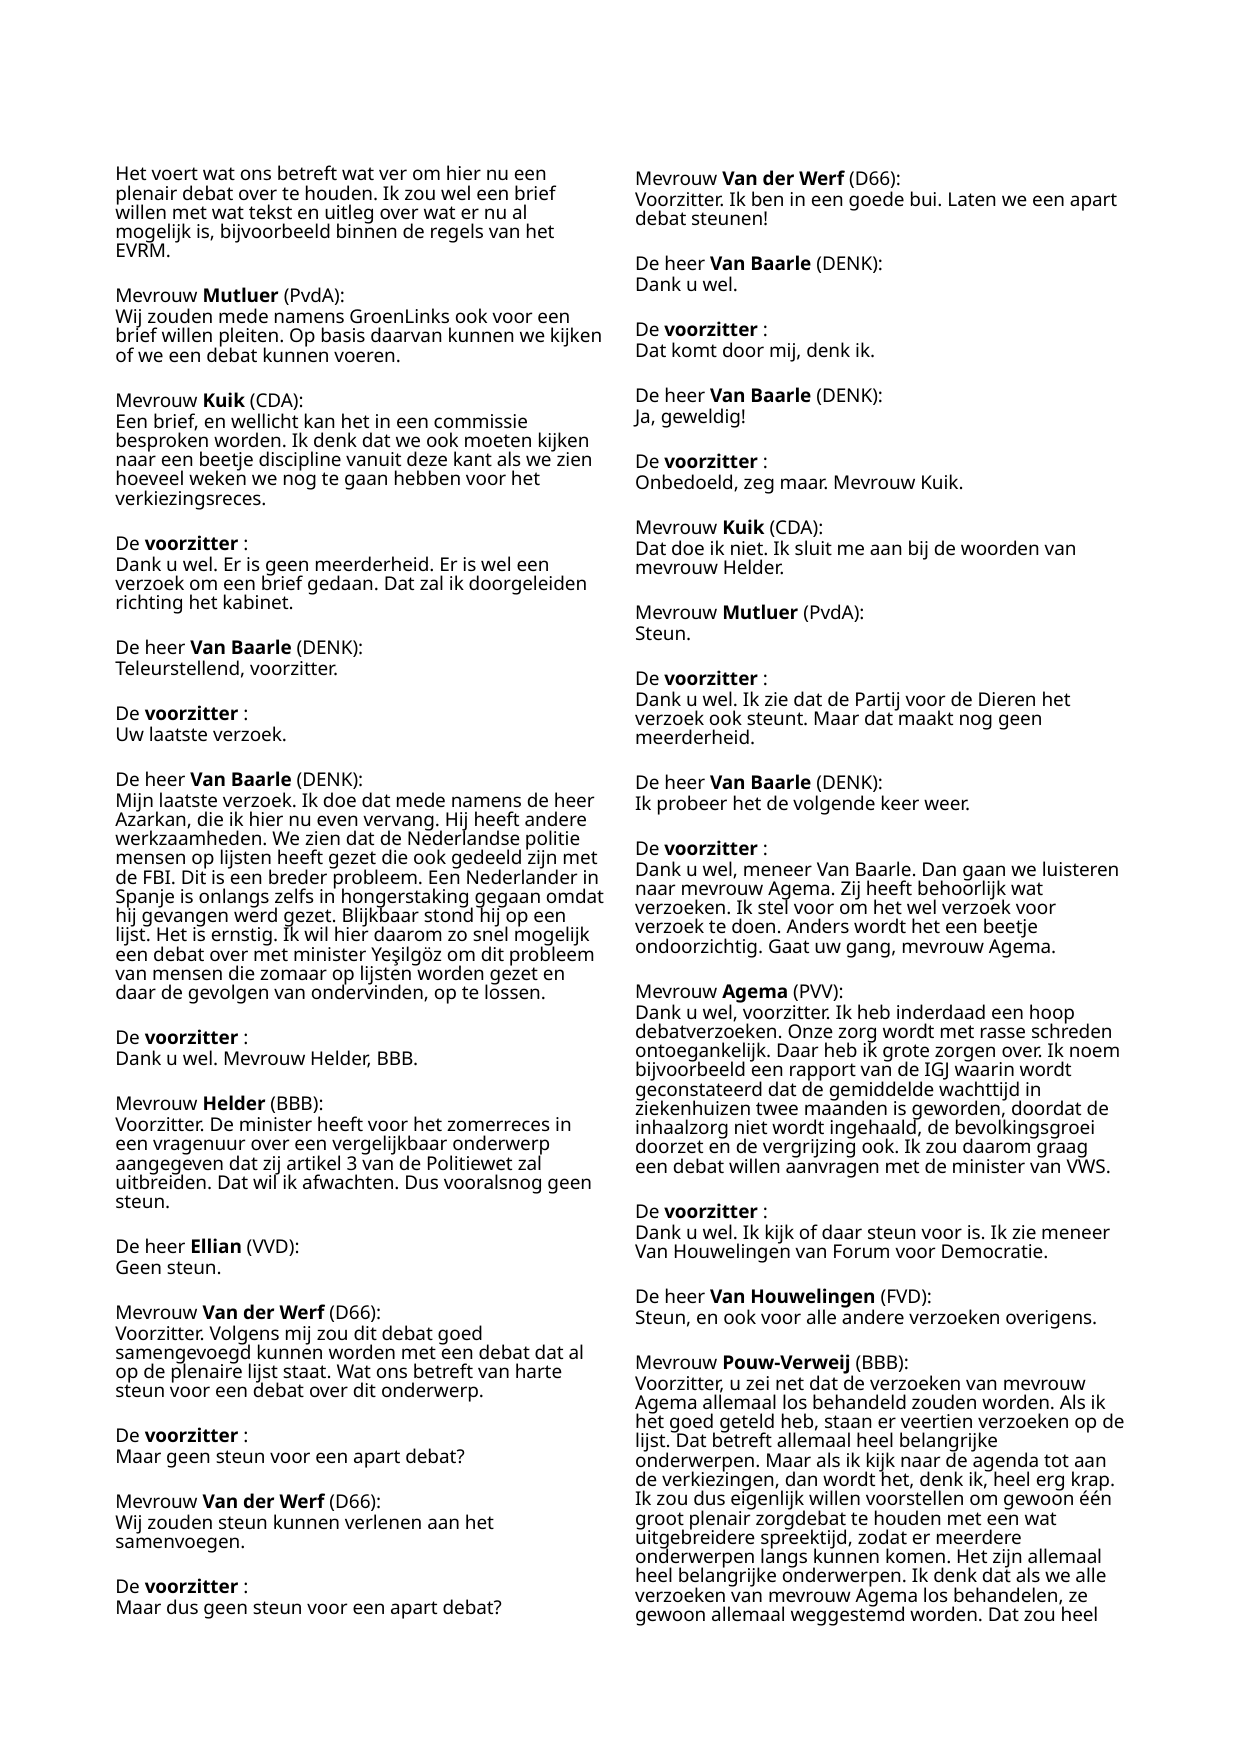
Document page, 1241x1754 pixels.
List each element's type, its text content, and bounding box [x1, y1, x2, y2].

text Het voert wat ons betreft wat ver om hier nu een plenair debat over te houden. Ik zou wel een brief willen met wat tekst en uitleg over wat er nu al mogelijk is, bijvoorbeeld binnen de regels van het EVRM. [115, 165, 605, 262]
text De heer Van Baarle (DENK): [635, 251, 1125, 276]
text Dank u wel. [635, 276, 1125, 296]
text Mevrouw Pouw-Verweij (BBB): [635, 1349, 1125, 1374]
text Wij zouden steun kunnen verlenen aan het samenvoegen. [115, 1514, 605, 1553]
text De voorzitter : [635, 1198, 1125, 1224]
text De voorzitter : [635, 316, 1125, 342]
text Mevrouw Helder (BBB): [115, 1090, 605, 1116]
text De heer Van Baarle (DENK): [115, 634, 605, 660]
text De voorzitter : [115, 1423, 605, 1448]
text Uw laatste verzoek. [115, 726, 605, 745]
text Mevrouw Mutluer (PvdA): [635, 599, 1125, 625]
text Voorzitter, u zei net dat de verzoeken van mevrouw Agema allemaal los behandeld zouden worden. Als ik het goed geteld heb, staan er veertien verzoeken op de lijst. Dat betreft allemaal heel belangrijke onderwerpen. Maar als ik kijk naar de agenda tot aan de verkiezingen, dan wordt het, denk ik, heel erg krap. Ik zou dus eigenlijk willen voorstellen om gewoon één groot plenair zorgdebat te houden met een wat uitgebreidere spreektijd, zodat er meerdere onderwerpen langs kunnen komen. Het zijn allemaal heel belangrijke onderwerpen. Ik denk dat als we alle verzoeken van mevrouw Agema los behandelen, ze gewoon allemaal weggestemd worden. Dat zou heel [635, 1374, 1125, 1625]
text Maar geen steun voor een apart debat? [115, 1448, 605, 1468]
text Voorzitter. Ik ben in een goede bui. Laten we een apart debat steunen! [635, 191, 1125, 230]
text Dank u wel, meneer Van Baarle. Dan gaan we luisteren naar mevrouw Agema. Zij heeft behoorlijk wat verzoeken. Ik stel voor om het wel verzoek voor verzoek te doen. Anders wordt het een beetje ondoorzichtig. Gaat uw gang, mevrouw Agema. [635, 861, 1125, 957]
text Mevrouw Van der Werf (D66): [115, 1299, 605, 1325]
text De voorzitter : [115, 700, 605, 726]
text De heer Van Baarle (DENK): [635, 382, 1125, 408]
text De voorzitter : [635, 835, 1125, 861]
text Dat doe ik niet. Ik sluit me aan bij de woorden van mevrouw Helder. [635, 539, 1125, 578]
text Dank u wel, voorzitter. Ik heb inderdaad een hoop debatverzoeken. Onze zorg wordt met rasse schreden ontoegankelijk. Daar heb ik grote zorgen over. Ik noem bijvoorbeeld een rapport van de IGJ waarin wordt geconstateerd dat de gemiddelde wachttijd in ziekenhuizen twee maanden is geworden, doordat de inhaalzorg niet wordt ingehaald, de bevolkingsgroei doorzet en de vergrijzing ook. Ik zou daarom graag een debat willen aanvragen met de minister van VWS. [635, 1004, 1125, 1177]
text Mevrouw Agema (PVV): [635, 978, 1125, 1004]
text De voorzitter : [115, 1024, 605, 1050]
text De voorzitter : [115, 1573, 605, 1599]
text Steun, en ook voor alle andere verzoeken overigens. [635, 1309, 1125, 1328]
text De heer Ellian (VVD): [115, 1233, 605, 1259]
text De heer Van Baarle (DENK): [635, 769, 1125, 795]
text Dank u wel. Ik zie dat de Partij voor de Dieren het verzoek ook steunt. Maar dat maakt nog geen meerderheid. [635, 691, 1125, 748]
text Voorzitter. Volgens mij zou dit debat goed samengevoegd kunnen worden met een debat dat al op de plenaire lijst staat. Wat ons betreft van harte steun voor een debat over dit onderwerp. [115, 1325, 605, 1402]
text De heer Van Baarle (DENK): [115, 766, 605, 792]
text Ik probeer het de volgende keer weer. [635, 795, 1125, 814]
text Teleurstellend, voorzitter. [115, 660, 605, 679]
text Onbedoeld, zeg maar. Mevrouw Kuik. [635, 474, 1125, 493]
text Mevrouw Mutluer (PvdA): [115, 282, 605, 308]
text Voorzitter. De minister heeft voor het zomerreces in een vragenuur over een vergelijkbaar onderwerp aangegeven dat zij artikel 3 van de Politiewet zal uitbreiden. Dat wil ik afwachten. Dus vooralsnog geen steun. [115, 1116, 605, 1212]
text Dank u wel. Ik kijk of daar steun voor is. Ik zie meneer Van Houwelingen van Forum voor Democratie. [635, 1224, 1125, 1262]
text Steun. [635, 625, 1125, 644]
text Mevrouw Van der Werf (D66): [635, 165, 1125, 191]
text De voorzitter : [115, 530, 605, 556]
text Dank u wel. Er is geen meerderheid. Er is wel een verzoek om een brief gedaan. Dat zal ik doorgeleiden richting het kabinet. [115, 556, 605, 613]
text Mevrouw Van der Werf (D66): [115, 1488, 605, 1514]
text De voorzitter : [635, 665, 1125, 691]
text De voorzitter : [635, 448, 1125, 474]
text Een brief, en wellicht kan het in een commissie besproken worden. Ik denk dat we ook moeten kijken naar een beetje discipline vanuit deze kant als we zien hoeveel weken we nog te gaan hebben voor het verkiezingsreces. [115, 413, 605, 509]
text Mevrouw Kuik (CDA): [115, 387, 605, 413]
text Maar dus geen steun voor een apart debat? [115, 1599, 605, 1618]
text Mijn laatste verzoek. Ik doe dat mede namens de heer Azarkan, die ik hier nu even vervang. Hij heeft andere werkzaamheden. We zien dat de Nederlandse politie mensen op lijsten heeft gezet die ook gedeeld zijn met de FBI. Dit is een breder probleem. Een Nederlander in Spanje is onlangs zelfs in hongerstaking gegaan omdat hij gevangen werd gezet. Blijkbaar stond hij op een lijst. Het is ernstig. Ik wil hier daarom zo snel mogelijk een debat over met minister Yeşilgöz om dit probleem van mensen die zomaar op lijsten worden gezet en daar de gevolgen van ondervinden, op te lossen. [115, 792, 605, 1003]
text Wij zouden mede namens GroenLinks ook voor een brief willen pleiten. Op basis daarvan kunnen we kijken of we een debat kunnen voeren. [115, 308, 605, 366]
text Geen steun. [115, 1259, 605, 1278]
text De heer Van Houwelingen (FVD): [635, 1283, 1125, 1309]
text Dank u wel. Mevrouw Helder, BBB. [115, 1050, 605, 1069]
text Mevrouw Kuik (CDA): [635, 514, 1125, 539]
text Ja, geweldig! [635, 408, 1125, 427]
text Dat komt door mij, denk ik. [635, 342, 1125, 361]
